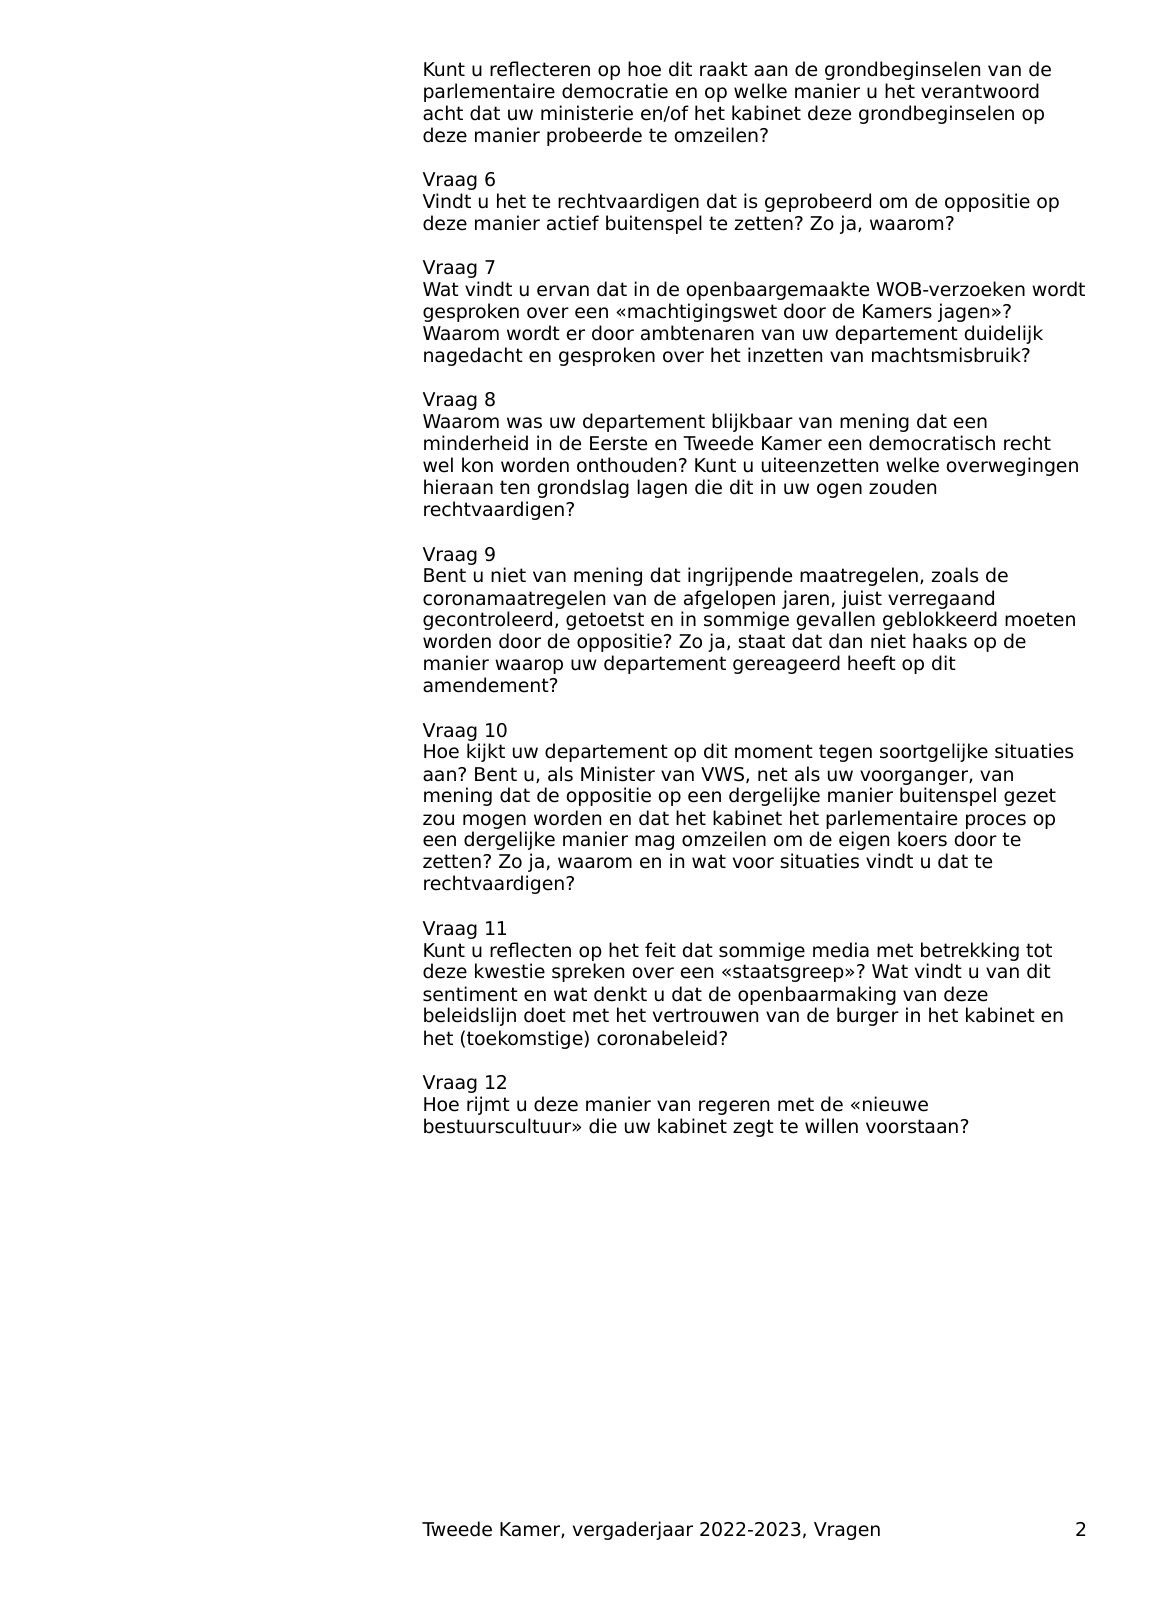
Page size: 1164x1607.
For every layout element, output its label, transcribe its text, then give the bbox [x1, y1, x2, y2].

text Hoe kijkt uw departement op dit moment tegen soortgelijke situaties aan? Bent u, als Minister van VWS, net als uw voorganger, van mening dat de oppositie op een dergelijke manier buitenspel gezet zou mogen worden en dat het kabinet het parlementaire proces op een dergelijke manier mag omzeilen om de eigen koers door te zetten? Zo ja, waarom en in wat voor situaties vindt u dat te rechtvaardigen? [422, 741, 1087, 895]
text Vraag 12 [422, 1072, 1087, 1093]
text Bent u niet van mening dat ingrijpende maatregelen, zoals de coronamaatregelen van de afgelopen jaren, juist verregaand gecontroleerd, getoetst en in sommige gevallen geblokkeerd moeten worden door de oppositie? Zo ja, staat dat dan niet haaks op de manier waarop uw departement gereageerd heeft op dit amendement? [422, 565, 1087, 697]
text Vraag 9 [422, 543, 1087, 565]
text Waarom was uw departement blijkbaar van mening dat een minderheid in de Eerste en Tweede Kamer een democratisch recht wel kon worden onthouden? Kunt u uiteenzetten welke overwegingen hieraan ten grondslag lagen die dit in uw ogen zouden rechtvaardigen? [422, 411, 1087, 521]
text Wat vindt u ervan dat in de openbaargemaakte WOB-verzoeken wordt gesproken over een «machtigingswet door de Kamers jagen»? Waarom wordt er door ambtenaren van uw departement duidelijk nagedacht en gesproken over het inzetten van machtsmisbruik? [422, 279, 1087, 367]
text Kunt u reflecteren op hoe dit raakt aan de grondbeginselen van de parlementaire democratie en op welke manier u het verantwoord acht dat uw ministerie en/of het kabinet deze grondbeginselen op deze manier probeerde te omzeilen? [422, 59, 1087, 147]
text Vraag 8 [422, 389, 1087, 411]
text Vraag 6 [422, 169, 1087, 191]
text Vindt u het te rechtvaardigen dat is geprobeerd om de oppositie op deze manier actief buitenspel te zetten? Zo ja, waarom? [422, 191, 1087, 235]
text Kunt u reflecten op het feit dat sommige media met betrekking tot deze kwestie spreken over een «staatsgreep»? Wat vindt u van dit sentiment en wat denkt u dat de openbaarmaking van deze beleidslijn doet met het vertrouwen van de burger in het kabinet en het (toekomstige) coronabeleid? [422, 939, 1087, 1049]
text Vraag 7 [422, 257, 1087, 279]
text Hoe rijmt u deze manier van regeren met de «nieuwe bestuurscultuur» die uw kabinet zegt te willen voorstaan? [422, 1093, 1087, 1137]
text Vraag 10 [422, 719, 1087, 741]
text Vraag 11 [422, 917, 1087, 939]
